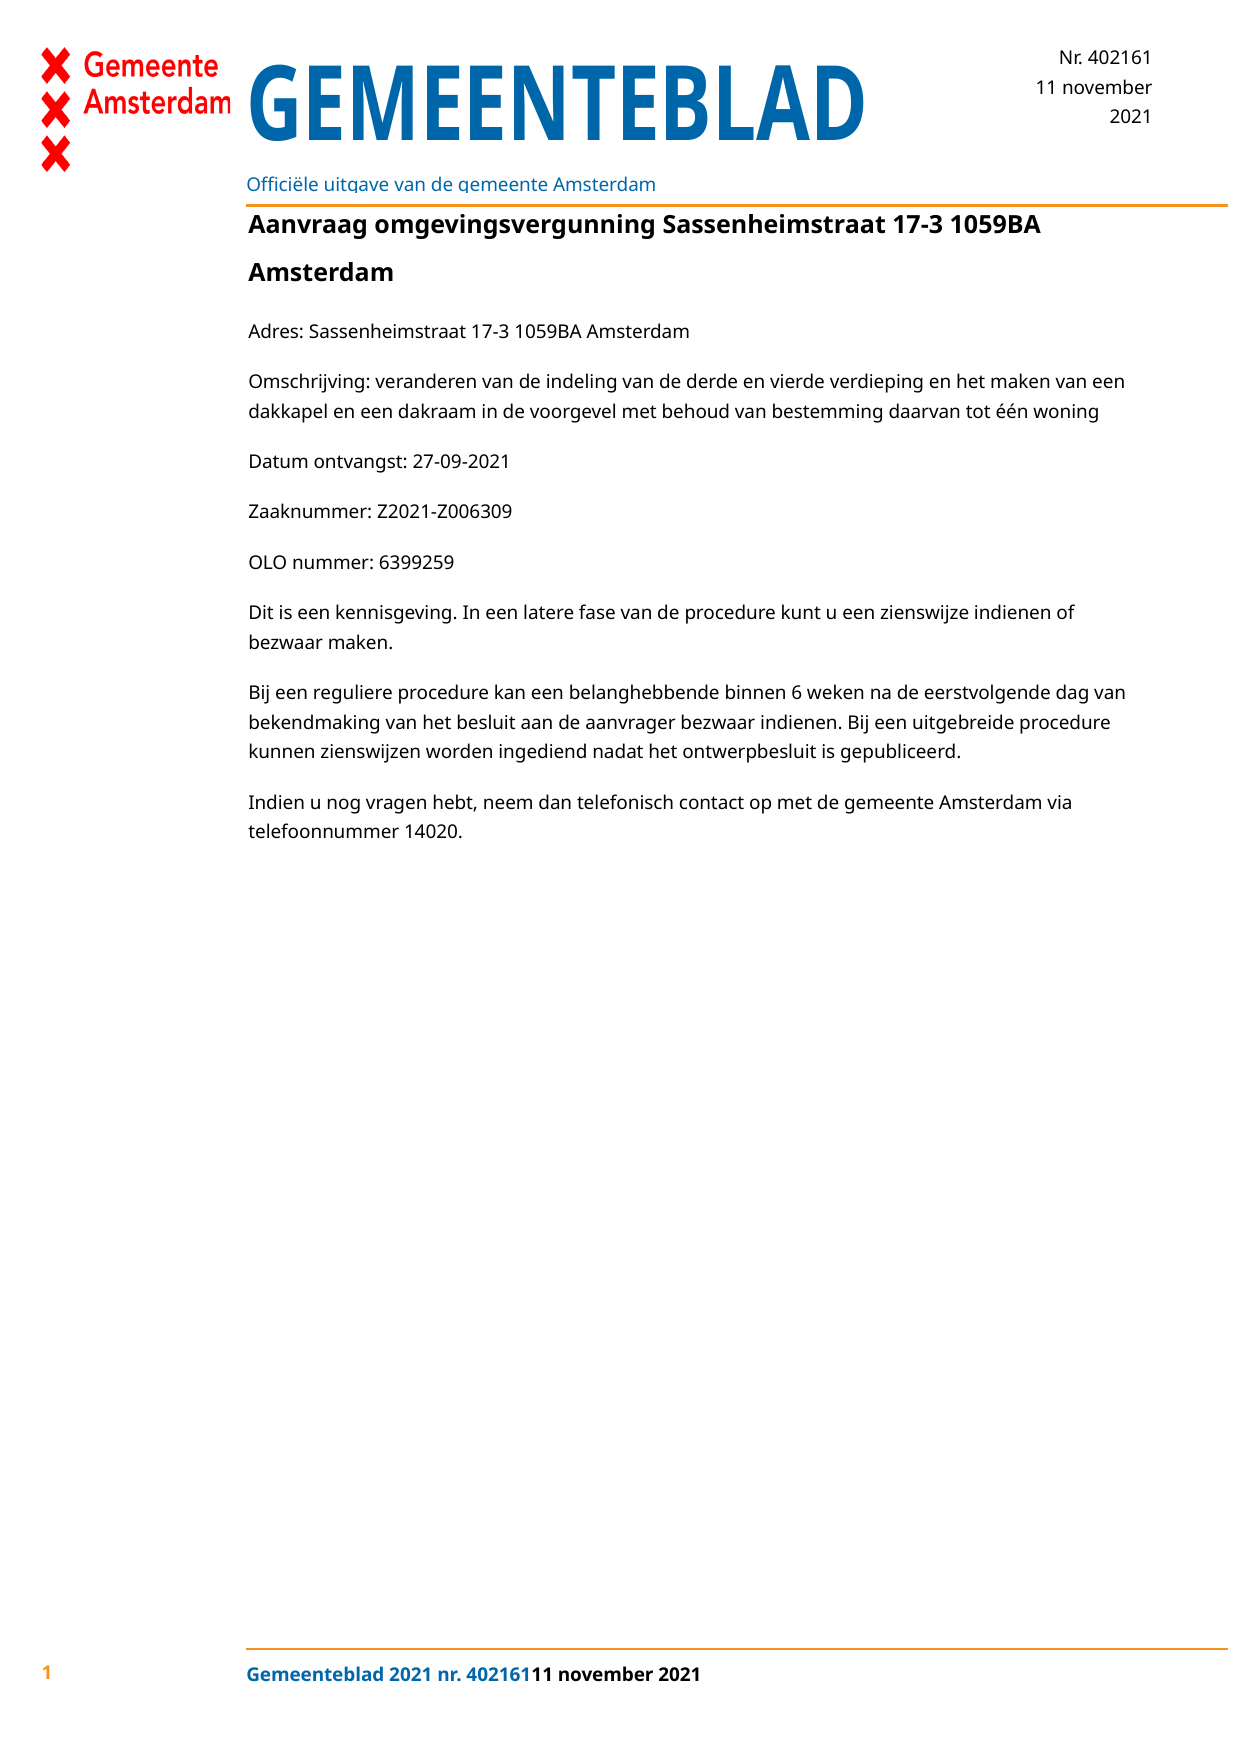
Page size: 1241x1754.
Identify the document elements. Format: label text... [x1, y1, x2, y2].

text Indien u nog vragen hebt, neem dan telefonisch contact op met de gemeente Amsterdam via telefoonnummer 14020. [248, 789, 1152, 844]
text Zaaknummer: Z2021-Z006309 [248, 499, 1152, 524]
text Aanvraag omgevingsvergunning Sassenheimstraat 17-3 1059BA Amsterdam [248, 207, 1152, 288]
text Adres: Sassenheimstraat 17-3 1059BA Amsterdam [248, 318, 1152, 344]
text Bij een reguliere procedure kan een belanghebbende binnen 6 weken na de eerstvolgende dag van bekendmaking van het besluit aan de aanvrager bezwaar indienen. Bij een uitgebreide procedure kunnen zienswijzen worden ingediend nadat het ontwerpbesluit is gepubliceerd. [248, 679, 1152, 764]
text Dit is een kennisgeving. In een latere fase van de procedure kunt u een zienswijze indienen of bezwaar maken. [248, 599, 1152, 655]
picture [41, 47, 231, 172]
text OLO nummer: 6399259 [248, 549, 1152, 575]
text Datum ontvangst: 27-09-2021 [248, 448, 1152, 474]
text Omschrijving: veranderen van de indeling van de derde en vierde verdieping en het maken van een dakkapel en een dakraam in de voorgevel met behoud van bestemming daarvan tot één woning [248, 368, 1152, 424]
